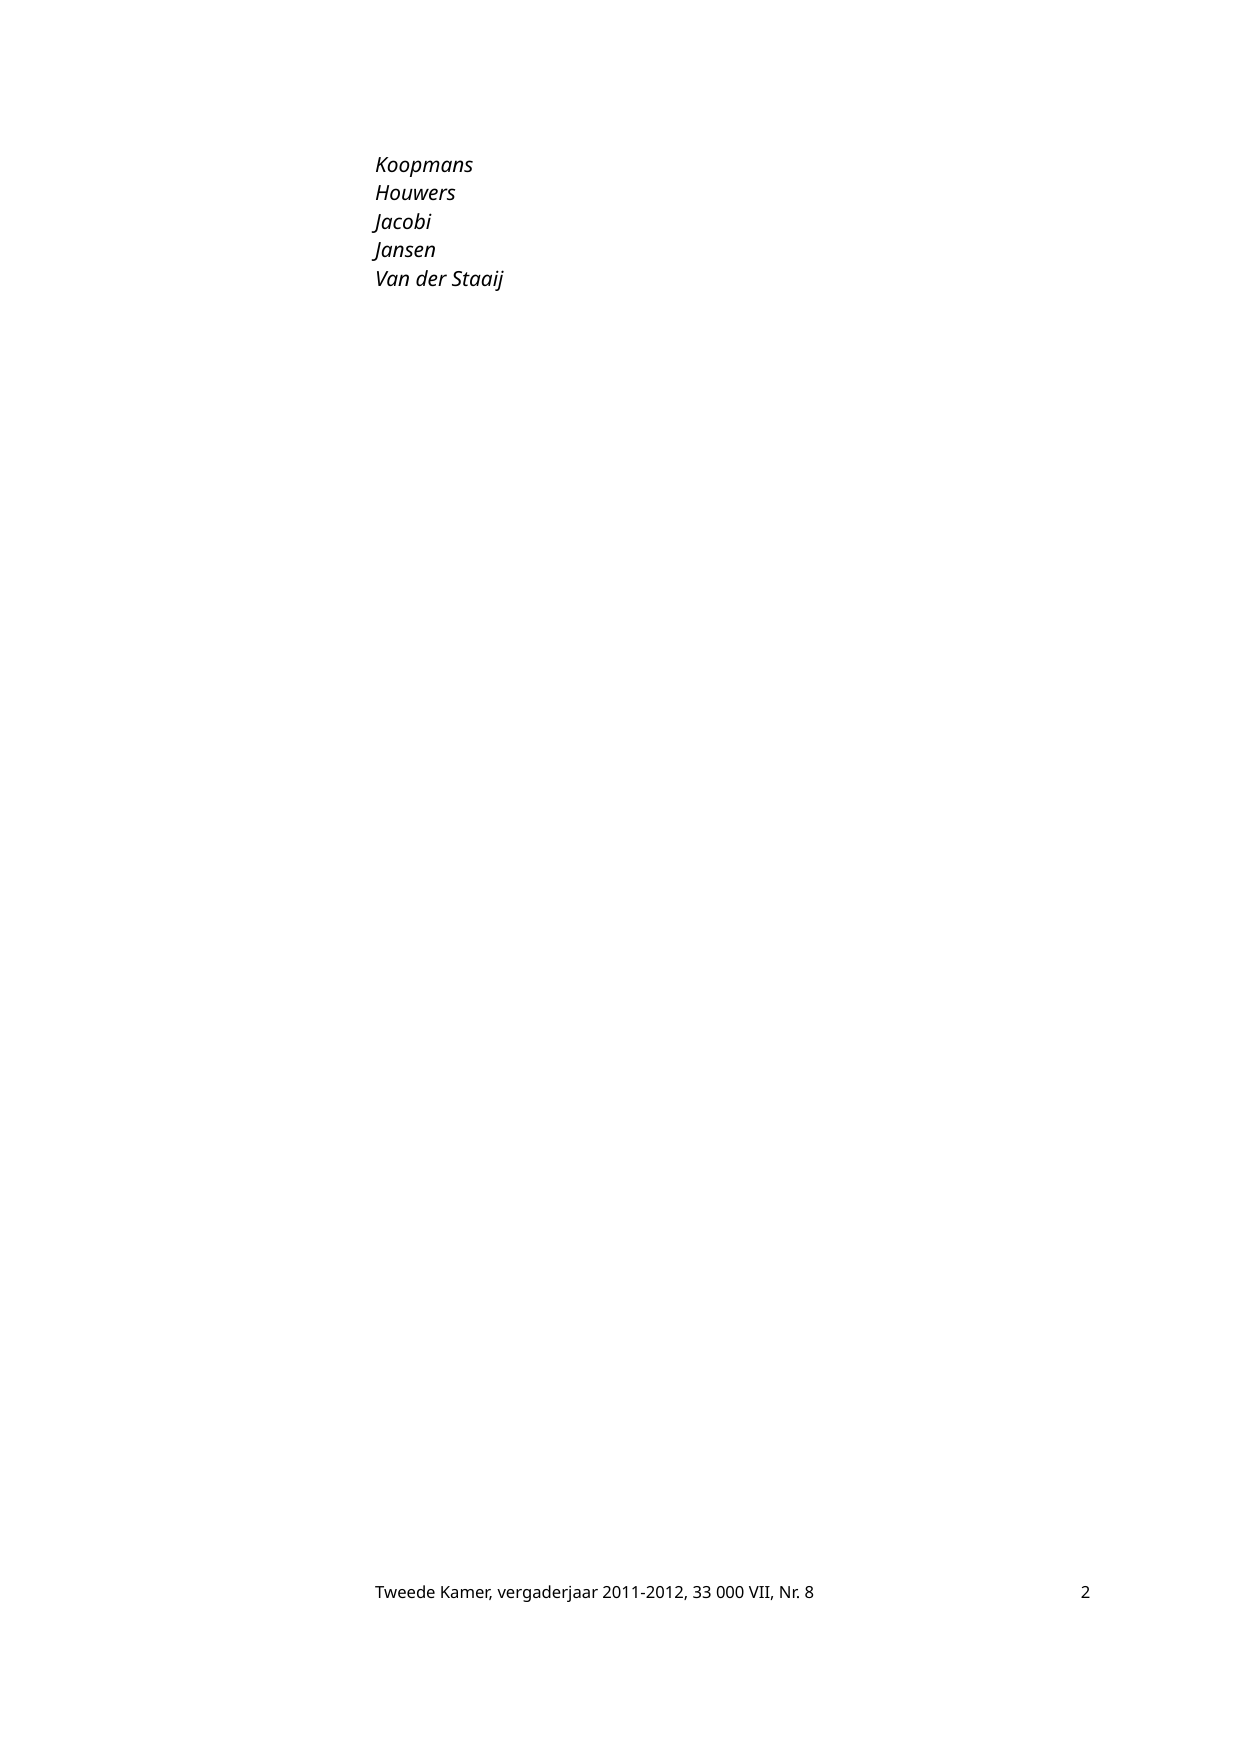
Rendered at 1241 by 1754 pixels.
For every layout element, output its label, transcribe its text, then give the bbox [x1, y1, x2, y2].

text Van der Staaij [375, 264, 1090, 292]
text Koopmans [375, 150, 1090, 178]
text Jacobi [375, 207, 1090, 235]
text Jansen [375, 235, 1090, 264]
text Houwers [375, 178, 1090, 207]
